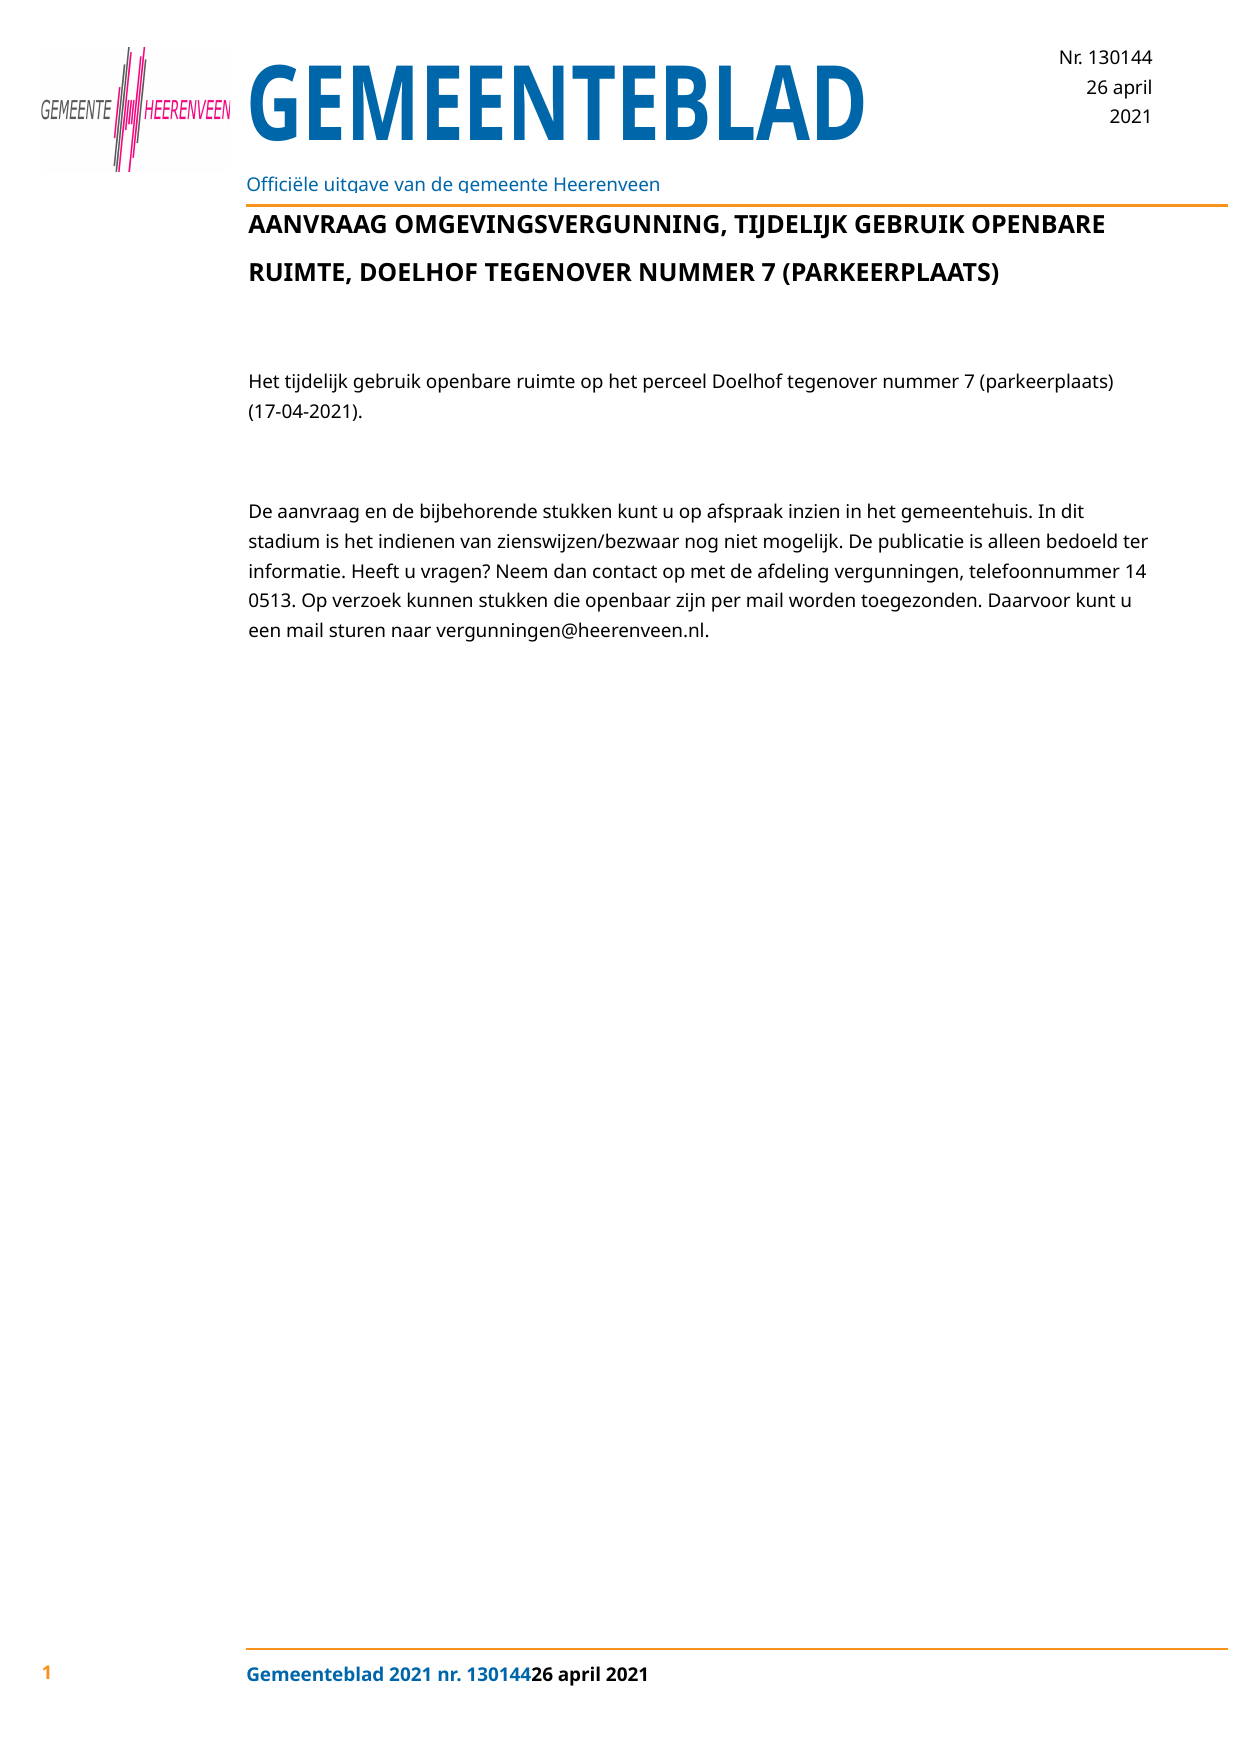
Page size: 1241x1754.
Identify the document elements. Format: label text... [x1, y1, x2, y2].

text AANVRAAG OMGEVINGSVERGUNNING, TIJDELIJK GEBRUIK OPENBARE RUIMTE, DOELHOF TEGENOVER NUMMER 7 (PARKEERPLAATS) [248, 207, 1152, 288]
picture [41, 47, 231, 172]
text Het tijdelijk gebruik openbare ruimte op het perceel Doelhof tegenover nummer 7 (parkeerplaats) (17-04-2021). [248, 368, 1152, 424]
text De aanvraag en de bijbehorende stukken kunt u op afspraak inzien in het gemeentehuis. In dit stadium is het indienen van zienswijzen/bezwaar nog niet mogelijk. De publicatie is alleen bedoeld ter informatie. Heeft u vragen? Neem dan contact op met de afdeling vergunningen, telefoonnummer 14 0513. Op verzoek kunnen stukken die openbaar zijn per mail worden toegezonden. Daarvoor kunt u een mail sturen naar vergunningen@heerenveen.nl. [248, 499, 1152, 643]
